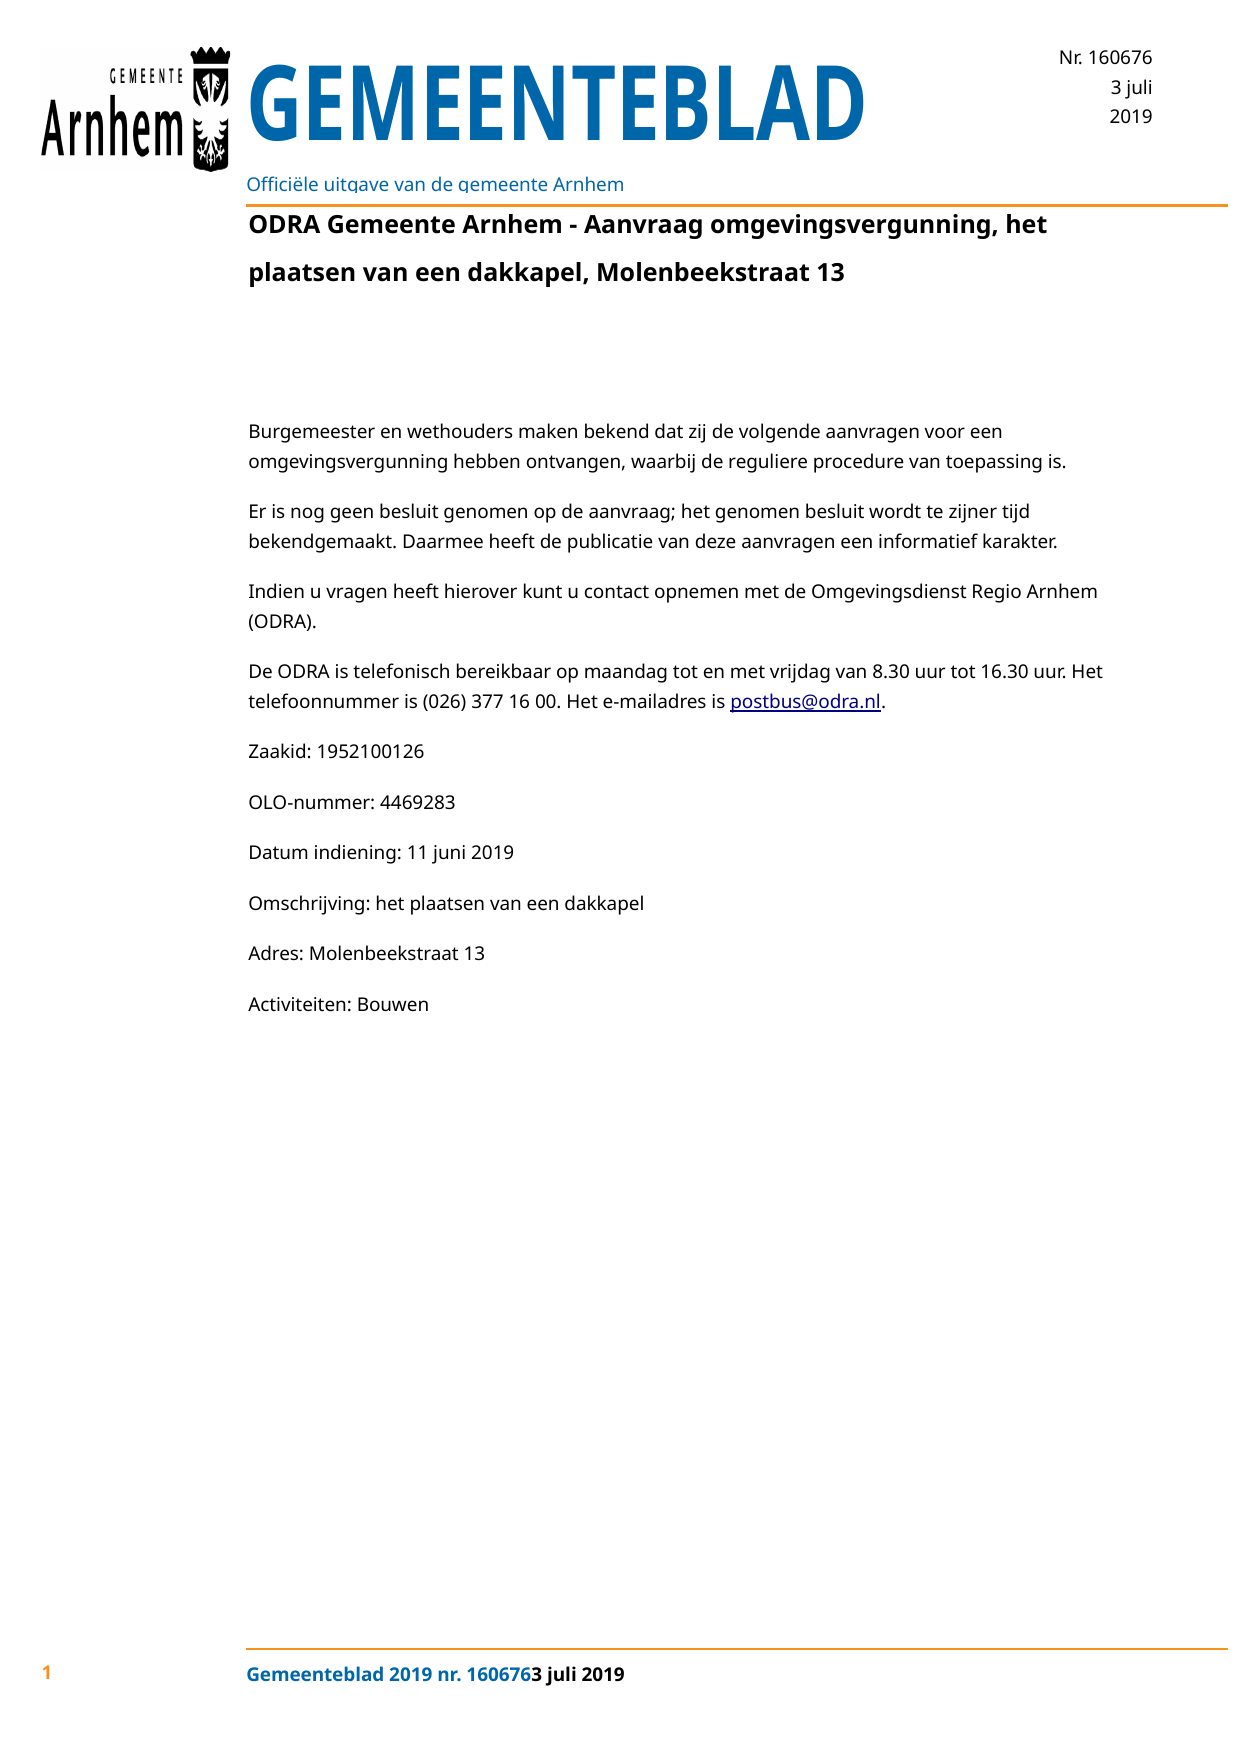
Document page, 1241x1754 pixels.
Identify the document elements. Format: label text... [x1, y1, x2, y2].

text Datum indiening: 11 juni 2019 [248, 839, 1152, 865]
text Activiteiten: Bouwen [248, 991, 1152, 1017]
text Adres: Molenbeekstraat 13 [248, 940, 1152, 966]
text ODRA Gemeente Arnhem - Aanvraag omgevingsvergunning, het plaatsen van een dakkapel, Molenbeekstraat 13 [248, 207, 1152, 288]
text De ODRA is telefonisch bereikbaar op maandag tot en met vrijdag van 8.30 uur tot 16.30 uur. Het telefoonnummer is (026) 377 16 00. Het e-mailadres is postbus@odra.nl. [248, 659, 1152, 714]
text Zaakid: 1952100126 [248, 739, 1152, 764]
text Er is nog geen besluit genomen op de aanvraag; het genomen besluit wordt te zijner tijd bekendgemaakt. Daarmee heeft de publicatie van deze aanvragen een informatief karakter. [248, 499, 1152, 554]
text OLO-nummer: 4469283 [248, 789, 1152, 815]
text Burgemeester en wethouders maken bekend dat zij de volgende aanvragen voor een omgevingsvergunning hebben ontvangen, waarbij de reguliere procedure van toepassing is. [248, 419, 1152, 474]
text Indien u vragen heeft hierover kunt u contact opnemen met de Omgevingsdienst Regio Arnhem (ODRA). [248, 579, 1152, 634]
text Omschrijving: het plaatsen van een dakkapel [248, 890, 1152, 916]
picture [41, 47, 231, 172]
